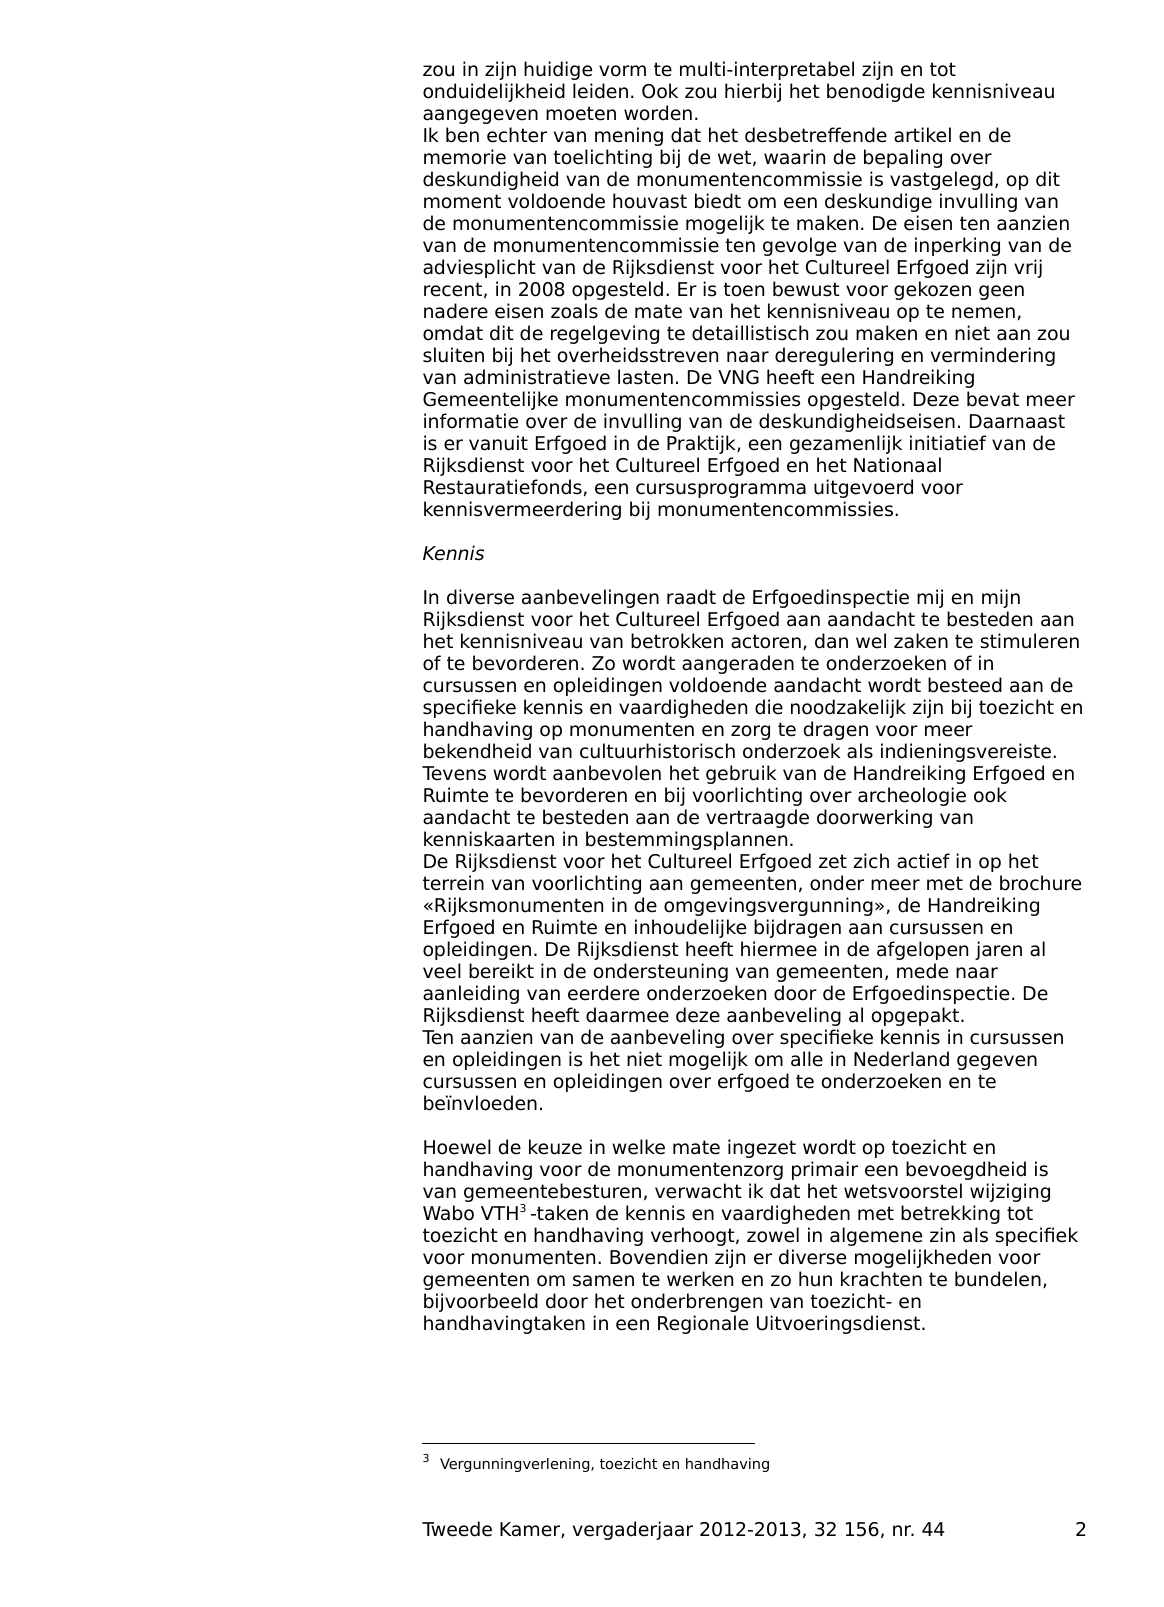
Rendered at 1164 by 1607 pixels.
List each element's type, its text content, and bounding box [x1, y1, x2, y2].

text Ik ben echter van mening dat het desbetreffende artikel en de memorie van toelichting bij de wet, waarin de bepaling over deskundigheid van de monumentencommissie is vastgelegd, op dit moment voldoende houvast biedt om een deskundige invulling van de monumentencommissie mogelijk te maken. De eisen ten aanzien van de monumentencommissie ten gevolge van de inperking van de adviesplicht van de Rijksdienst voor het Cultureel Erfgoed zijn vrij recent, in 2008 opgesteld. Er is toen bewust voor gekozen geen nadere eisen zoals de mate van het kennisniveau op te nemen, omdat dit de regelgeving te detaillistisch zou maken en niet aan zou sluiten bij het overheidsstreven naar deregulering en vermindering van administratieve lasten. De VNG heeft een Handreiking Gemeentelijke monumentencommissies opgesteld. Deze bevat meer informatie over de invulling van de deskundigheidseisen. Daarnaast is er vanuit Erfgoed in de Praktijk, een gezamenlijk initiatief van de Rijksdienst voor het Cultureel Erfgoed en het Nationaal Restauratiefonds, een cursusprogramma uitgevoerd voor kennisvermeerdering bij monumentencommissies. [422, 125, 1087, 521]
text Hoewel de keuze in welke mate ingezet wordt op toezicht en handhaving voor de monumentenzorg primair een bevoegdheid is van gemeentebesturen, verwacht ik dat het wetsvoorstel wijziging Wabo VTH-taken de kennis en vaardigheden met betrekking tot toezicht en handhaving verhoogt, zowel in algemene zin als specifiek voor monumenten. Bovendien zijn er diverse mogelijkheden voor gemeenten om samen te werken en zo hun krachten te bundelen, bijvoorbeeld door het onderbrengen van toezicht- en handhavingtaken in een Regionale Uitvoeringsdienst. [422, 1137, 1087, 1334]
text Ten aanzien van de aanbeveling over specifieke kennis in cursussen en opleidingen is het niet mogelijk om alle in Nederland gegeven cursussen en opleidingen over erfgoed te onderzoeken en te beïnvloeden. [422, 1027, 1087, 1114]
text zou in zijn huidige vorm te multi-interpretabel zijn en tot onduidelijkheid leiden. Ook zou hierbij het benodigde kennisniveau aangegeven moeten worden. [422, 59, 1087, 125]
text In diverse aanbevelingen raadt de Erfgoedinspectie mij en mijn Rijksdienst voor het Cultureel Erfgoed aan aandacht te besteden aan het kennisniveau van betrokken actoren, dan wel zaken te stimuleren of te bevorderen. Zo wordt aangeraden te onderzoeken of in cursussen en opleidingen voldoende aandacht wordt besteed aan de specifieke kennis en vaardigheden die noodzakelijk zijn bij toezicht en handhaving op monumenten en zorg te dragen voor meer bekendheid van cultuurhistorisch onderzoek als indieningsvereiste. Tevens wordt aanbevolen het gebruik van de Handreiking Erfgoed en Ruimte te bevorderen en bij voorlichting over archeologie ook aandacht te besteden aan de vertraagde doorwerking van kenniskaarten in bestemmingsplannen. [422, 587, 1087, 851]
text De Rijksdienst voor het Cultureel Erfgoed zet zich actief in op het terrein van voorlichting aan gemeenten, onder meer met de brochure «Rijksmonumenten in de omgevingsvergunning», de Handreiking Erfgoed en Ruimte en inhoudelijke bijdragen aan cursussen en opleidingen. De Rijksdienst heeft hiermee in de afgelopen jaren al veel bereikt in de ondersteuning van gemeenten, mede naar aanleiding van eerdere onderzoeken door de Erfgoedinspectie. De Rijksdienst heeft daarmee deze aanbeveling al opgepakt. [422, 851, 1087, 1027]
text Vergunningverlening, toezicht en handhaving [422, 1452, 1087, 1474]
subtitle Kennis [422, 543, 1087, 565]
